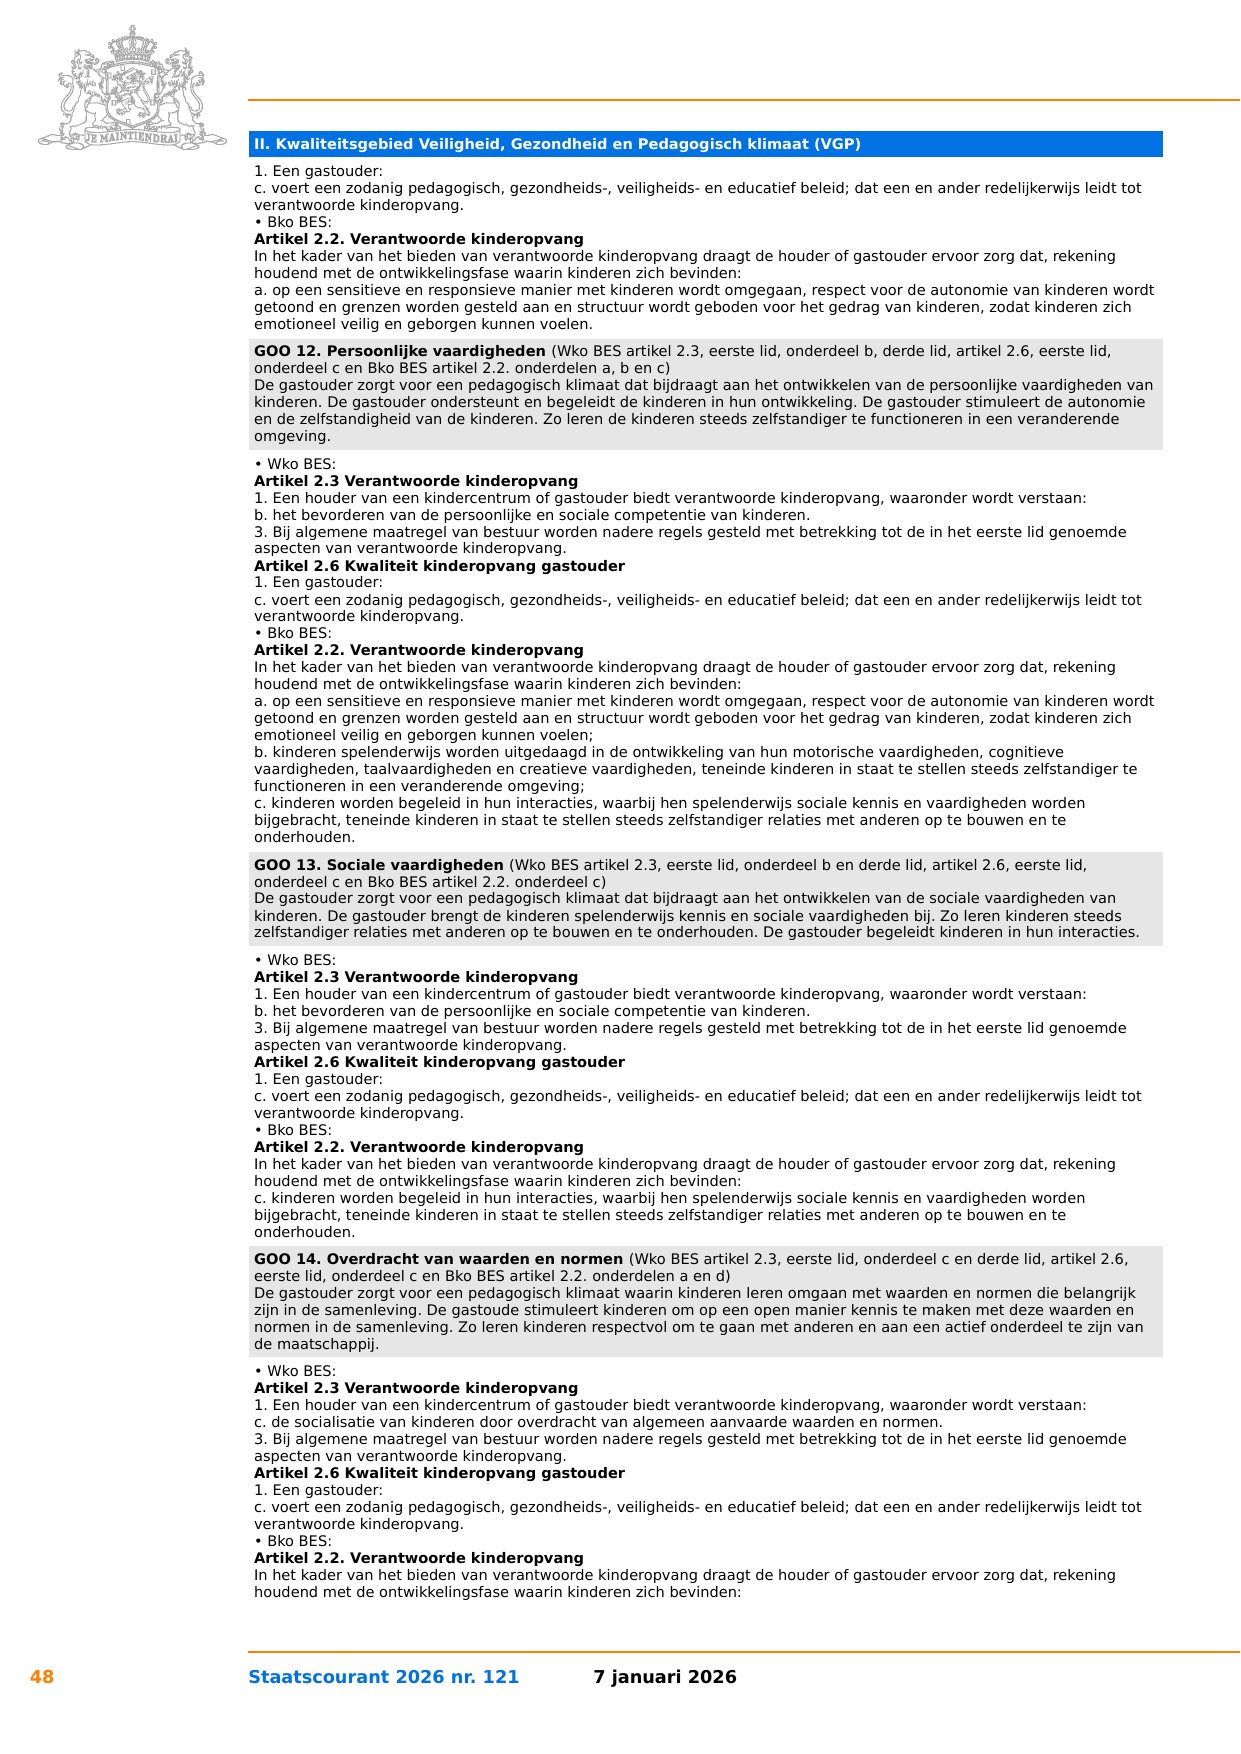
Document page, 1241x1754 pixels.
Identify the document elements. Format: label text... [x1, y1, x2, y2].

table_cell • Wko BES: Artikel 2.3 Verantwoorde kinderopvang 1. Een houder van een kindercentrum of gastouder biedt verantwoorde kinderopvang, waaronder wordt verstaan: b. het bevorderen van de persoonlijke en sociale competentie van kinderen. 3. Bij algemene maatregel van bestuur worden nadere regels gesteld met betrekking tot de in het eerste lid genoemde aspecten van verantwoorde kinderopvang. Artikel 2.6 Kwaliteit kinderopvang gastouder 1. Een gastouder: c. voert een zodanig pedagogisch, gezondheids-, veiligheids- en educatief beleid; dat een en ander redelijkerwijs leidt tot verantwoorde kinderopvang. • Bko BES: Artikel 2.2. Verantwoorde kinderopvang In het kader van het bieden van verantwoorde kinderopvang draagt de houder of gastouder ervoor zorg dat, rekening houdend met de ontwikkelingsfase waarin kinderen zich bevinden: a. op een sensitieve en responsieve manier met kinderen wordt omgegaan, respect voor de autonomie van kinderen wordt getoond en grenzen worden gesteld aan en structuur wordt geboden voor het gedrag van kinderen, zodat kinderen zich emotioneel veilig en geborgen kunnen voelen; b. kinderen spelenderwijs worden uitgedaagd in de ontwikkeling van hun motorische vaardigheden, cognitieve vaardigheden, taalvaardigheden en creatieve vaardigheden, teneinde kinderen in staat te stellen steeds zelfstandiger te functioneren in een veranderende omgeving; c. kinderen worden begeleid in hun interacties, waarbij hen spelenderwijs sociale kennis en vaardigheden worden bijgebracht, teneinde kinderen in staat te stellen steeds zelfstandiger relaties met anderen op te bouwen en te onderhouden. [249, 451, 1163, 851]
table_cell GOO 13. Sociale vaardigheden (Wko BES artikel 2.3, eerste lid, onderdeel b en derde lid, artikel 2.6, eerste lid, onderdeel c en Bko BES artikel 2.2. onderdeel c) De gastouder zorgt voor een pedagogisch klimaat dat bijdraagt aan het ontwikkelen van de sociale vaardigheden van kinderen. De gastouder brengt de kinderen spelenderwijs kennis en sociale vaardigheden bij. Zo leren kinderen steeds zelfstandiger relaties met anderen op te bouwen en te onderhouden. De gastouder begeleidt kinderen in hun interacties. [249, 852, 1163, 946]
table_cell GOO 14. Overdracht van waarden en normen (Wko BES artikel 2.3, eerste lid, onderdeel c en derde lid, artikel 2.6, eerste lid, onderdeel c en Bko BES artikel 2.2. onderdelen a en d) De gastouder zorgt voor een pedagogisch klimaat waarin kinderen leren omgaan met waarden en normen die belangrijk zijn in de samenleving. De gastoude stimuleert kinderen om op een open manier kennis te maken met deze waarden en normen in de samenleving. Zo leren kinderen respectvol om te gaan met anderen en aan een actief onderdeel te zijn van de maatschappij. [249, 1246, 1163, 1357]
table_cell • Wko BES: Artikel 2.3 Verantwoorde kinderopvang 1. Een houder van een kindercentrum of gastouder biedt verantwoorde kinderopvang, waaronder wordt verstaan: b. het bevorderen van de persoonlijke en sociale competentie van kinderen. 3. Bij algemene maatregel van bestuur worden nadere regels gesteld met betrekking tot de in het eerste lid genoemde aspecten van verantwoorde kinderopvang. Artikel 2.6 Kwaliteit kinderopvang gastouder 1. Een gastouder: c. voert een zodanig pedagogisch, gezondheids-, veiligheids- en educatief beleid; dat een en ander redelijkerwijs leidt tot verantwoorde kinderopvang. • Bko BES: Artikel 2.2. Verantwoorde kinderopvang In het kader van het bieden van verantwoorde kinderopvang draagt de houder of gastouder ervoor zorg dat, rekening houdend met de ontwikkelingsfase waarin kinderen zich bevinden: c. kinderen worden begeleid in hun interacties, waarbij hen spelenderwijs sociale kennis en vaardigheden worden bijgebracht, teneinde kinderen in staat te stellen steeds zelfstandiger relaties met anderen op te bouwen en te onderhouden. [249, 947, 1163, 1245]
table_header II. Kwaliteitsgebied Veiligheid, Gezondheid en Pedagogisch klimaat (VGP) [249, 131, 1163, 157]
picture [38, 25, 227, 150]
table_cell • Wko BES: Artikel 2.3 Verantwoorde kinderopvang 1. Een houder van een kindercentrum of gastouder biedt verantwoorde kinderopvang, waaronder wordt verstaan: c. de socialisatie van kinderen door overdracht van algemeen aanvaarde waarden en normen. 3. Bij algemene maatregel van bestuur worden nadere regels gesteld met betrekking tot de in het eerste lid genoemde aspecten van verantwoorde kinderopvang. Artikel 2.6 Kwaliteit kinderopvang gastouder 1. Een gastouder: c. voert een zodanig pedagogisch, gezondheids-, veiligheids- en educatief beleid; dat een en ander redelijkerwijs leidt tot verantwoorde kinderopvang. • Bko BES: Artikel 2.2. Verantwoorde kinderopvang In het kader van het bieden van verantwoorde kinderopvang draagt de houder of gastouder ervoor zorg dat, rekening houdend met de ontwikkelingsfase waarin kinderen zich bevinden: [249, 1359, 1163, 1606]
table_cell 1. Een gastouder: c. voert een zodanig pedagogisch, gezondheids-, veiligheids- en educatief beleid; dat een en ander redelijkerwijs leidt tot verantwoorde kinderopvang. • Bko BES: Artikel 2.2. Verantwoorde kinderopvang In het kader van het bieden van verantwoorde kinderopvang draagt de houder of gastouder ervoor zorg dat, rekening houdend met de ontwikkelingsfase waarin kinderen zich bevinden: a. op een sensitieve en responsieve manier met kinderen wordt omgegaan, respect voor de autonomie van kinderen wordt getoond en grenzen worden gesteld aan en structuur wordt geboden voor het gedrag van kinderen, zodat kinderen zich emotioneel veilig en geborgen kunnen voelen. [249, 158, 1163, 337]
table_cell GOO 12. Persoonlijke vaardigheden (Wko BES artikel 2.3, eerste lid, onderdeel b, derde lid, artikel 2.6, eerste lid, onderdeel c en Bko BES artikel 2.2. onderdelen a, b en c) De gastouder zorgt voor een pedagogisch klimaat dat bijdraagt aan het ontwikkelen van de persoonlijke vaardigheden van kinderen. De gastouder ondersteunt en begeleidt de kinderen in hun ontwikkeling. De gastouder stimuleert de autonomie en de zelfstandigheid van de kinderen. Zo leren de kinderen steeds zelfstandiger te functioneren in een veranderende omgeving. [249, 339, 1163, 450]
